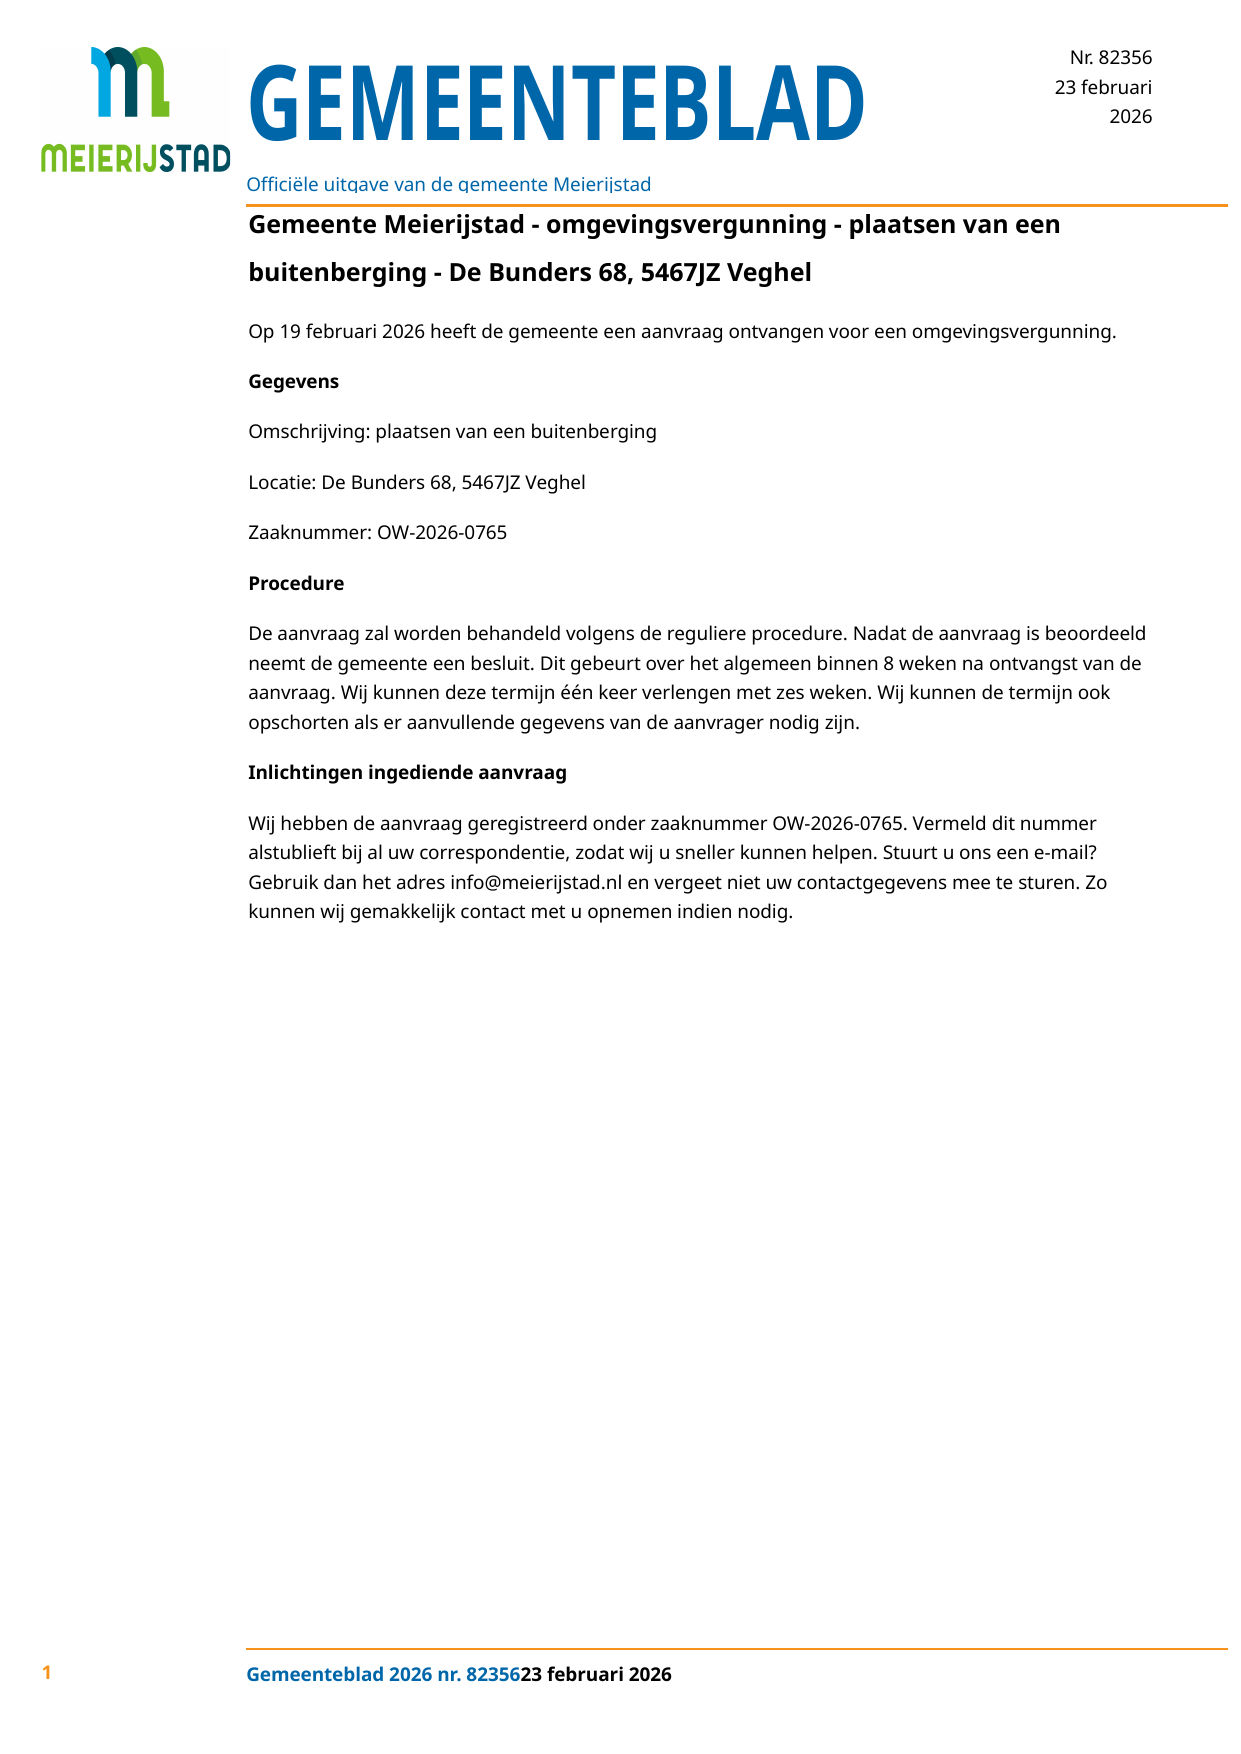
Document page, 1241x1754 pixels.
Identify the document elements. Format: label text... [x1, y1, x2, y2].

text Gemeente Meierijstad - omgevingsvergunning - plaatsen van een buitenberging - De Bunders 68, 5467JZ Veghel [248, 207, 1152, 288]
text Procedure [248, 570, 1152, 596]
text Inlichtingen ingediende aanvraag [248, 759, 1152, 785]
text Gegevens [248, 368, 1152, 394]
text Locatie: De Bunders 68, 5467JZ Veghel [248, 469, 1152, 495]
text Zaaknummer: OW-2026-0765 [248, 519, 1152, 545]
text Wij hebben de aanvraag geregistreerd onder zaaknummer OW-2026-0765. Vermeld dit nummer alstublieft bij al uw correspondentie, zodat wij u sneller kunnen helpen. Stuurt u ons een e-mail? Gebruik dan het adres info@meierijstad.nl en vergeet niet uw contactgegevens mee te sturen. Zo kunnen wij gemakkelijk contact met u opnemen indien nodig. [248, 810, 1152, 924]
picture [41, 47, 231, 172]
text De aanvraag zal worden behandeld volgens de reguliere procedure. Nadat de aanvraag is beoordeeld neemt de gemeente een besluit. Dit gebeurt over het algemeen binnen 8 weken na ontvangst van de aanvraag. Wij kunnen deze termijn één keer verlengen met zes weken. Wij kunnen de termijn ook opschorten als er aanvullende gegevens van de aanvrager nodig zijn. [248, 620, 1152, 735]
text Op 19 februari 2026 heeft de gemeente een aanvraag ontvangen voor een omgevingsvergunning. [248, 318, 1152, 344]
text Omschrijving: plaatsen van een buitenberging [248, 419, 1152, 444]
